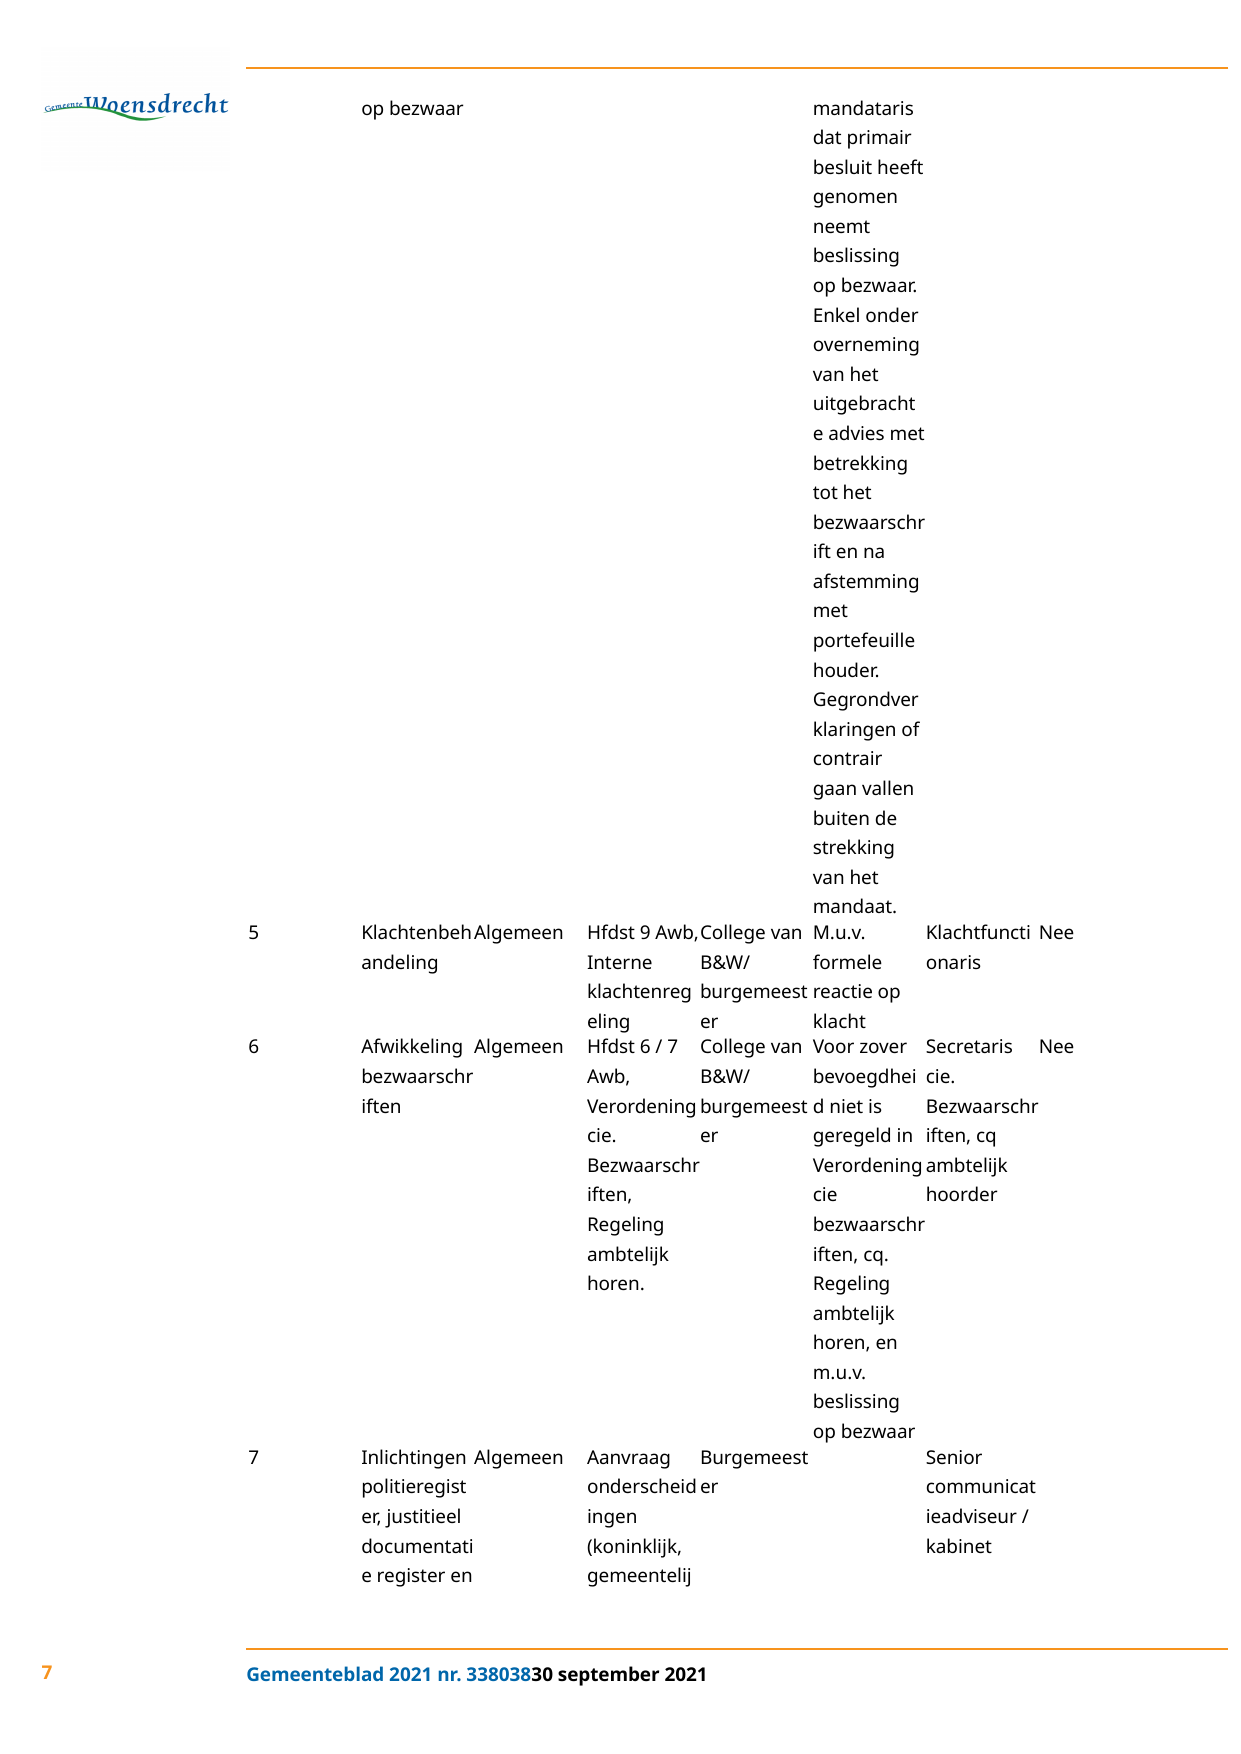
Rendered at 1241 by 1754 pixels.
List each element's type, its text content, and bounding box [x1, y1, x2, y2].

table_cell M.u.v. formele reactie op klacht [813, 919, 926, 1034]
table_cell College van B&W/ burgemeester [700, 1034, 813, 1444]
table_cell Hfdst 6 / 7 Awb, Verordening cie. Bezwaarschriften, Regeling ambtelijk horen. [587, 1034, 700, 1444]
table_cell Senior communicatieadviseur / kabinet [926, 1444, 1038, 1588]
table_cell Hfdst 9 Awb, Interne klachtenregeling [587, 919, 700, 1034]
table_cell Nee [1039, 919, 1152, 1034]
table_cell College van B&W/ burgemeester [700, 919, 813, 1034]
table_cell Secretaris cie. Bezwaarschriften, cq ambtelijk hoorder [926, 1034, 1038, 1444]
table_cell [813, 1444, 926, 1588]
table_cell [926, 95, 1038, 919]
table_cell Klachtenbehandeling [361, 919, 474, 1034]
table_cell Klachtfunctionaris [926, 919, 1038, 1034]
table_cell Burgemeester [700, 1444, 813, 1588]
table_cell Algemeen [474, 1444, 587, 1588]
table_cell 7 [248, 1444, 361, 1588]
table_cell mandataris dat primair besluit heeft genomen neemt beslissing op bezwaar. Enkel onder overneming van het uitgebrachte advies met betrekking tot het bezwaarschrift en na afstemming met portefeuillehouder. Gegrondverklaringen of contrair gaan vallen buiten de strekking van het mandaat. [813, 95, 926, 919]
table_cell [248, 95, 361, 919]
table_cell Nee [1039, 1034, 1152, 1444]
table_cell op bezwaar [361, 95, 474, 919]
table_cell Aanvraag onderscheidingen (koninklijk, gemeentelij [587, 1444, 700, 1588]
table_cell Inlichtingen politieregister, justitieel documentatie register en [361, 1444, 474, 1588]
picture [41, 47, 231, 172]
table_cell Afwikkeling bezwaarschriften [361, 1034, 474, 1444]
table_cell [700, 95, 813, 919]
table_cell [1039, 95, 1152, 919]
table_cell 5 [248, 919, 361, 1034]
table_cell [474, 95, 587, 919]
table_cell Algemeen [474, 1034, 587, 1444]
table_cell Algemeen [474, 919, 587, 1034]
table_cell Voor zover bevoegdheid niet is geregeld in Verordening cie bezwaarschriften, cq. Regeling ambtelijk horen, en m.u.v. beslissing op bezwaar [813, 1034, 926, 1444]
table_cell [587, 95, 700, 919]
table_cell 6 [248, 1034, 361, 1444]
table_cell [1039, 1444, 1152, 1588]
